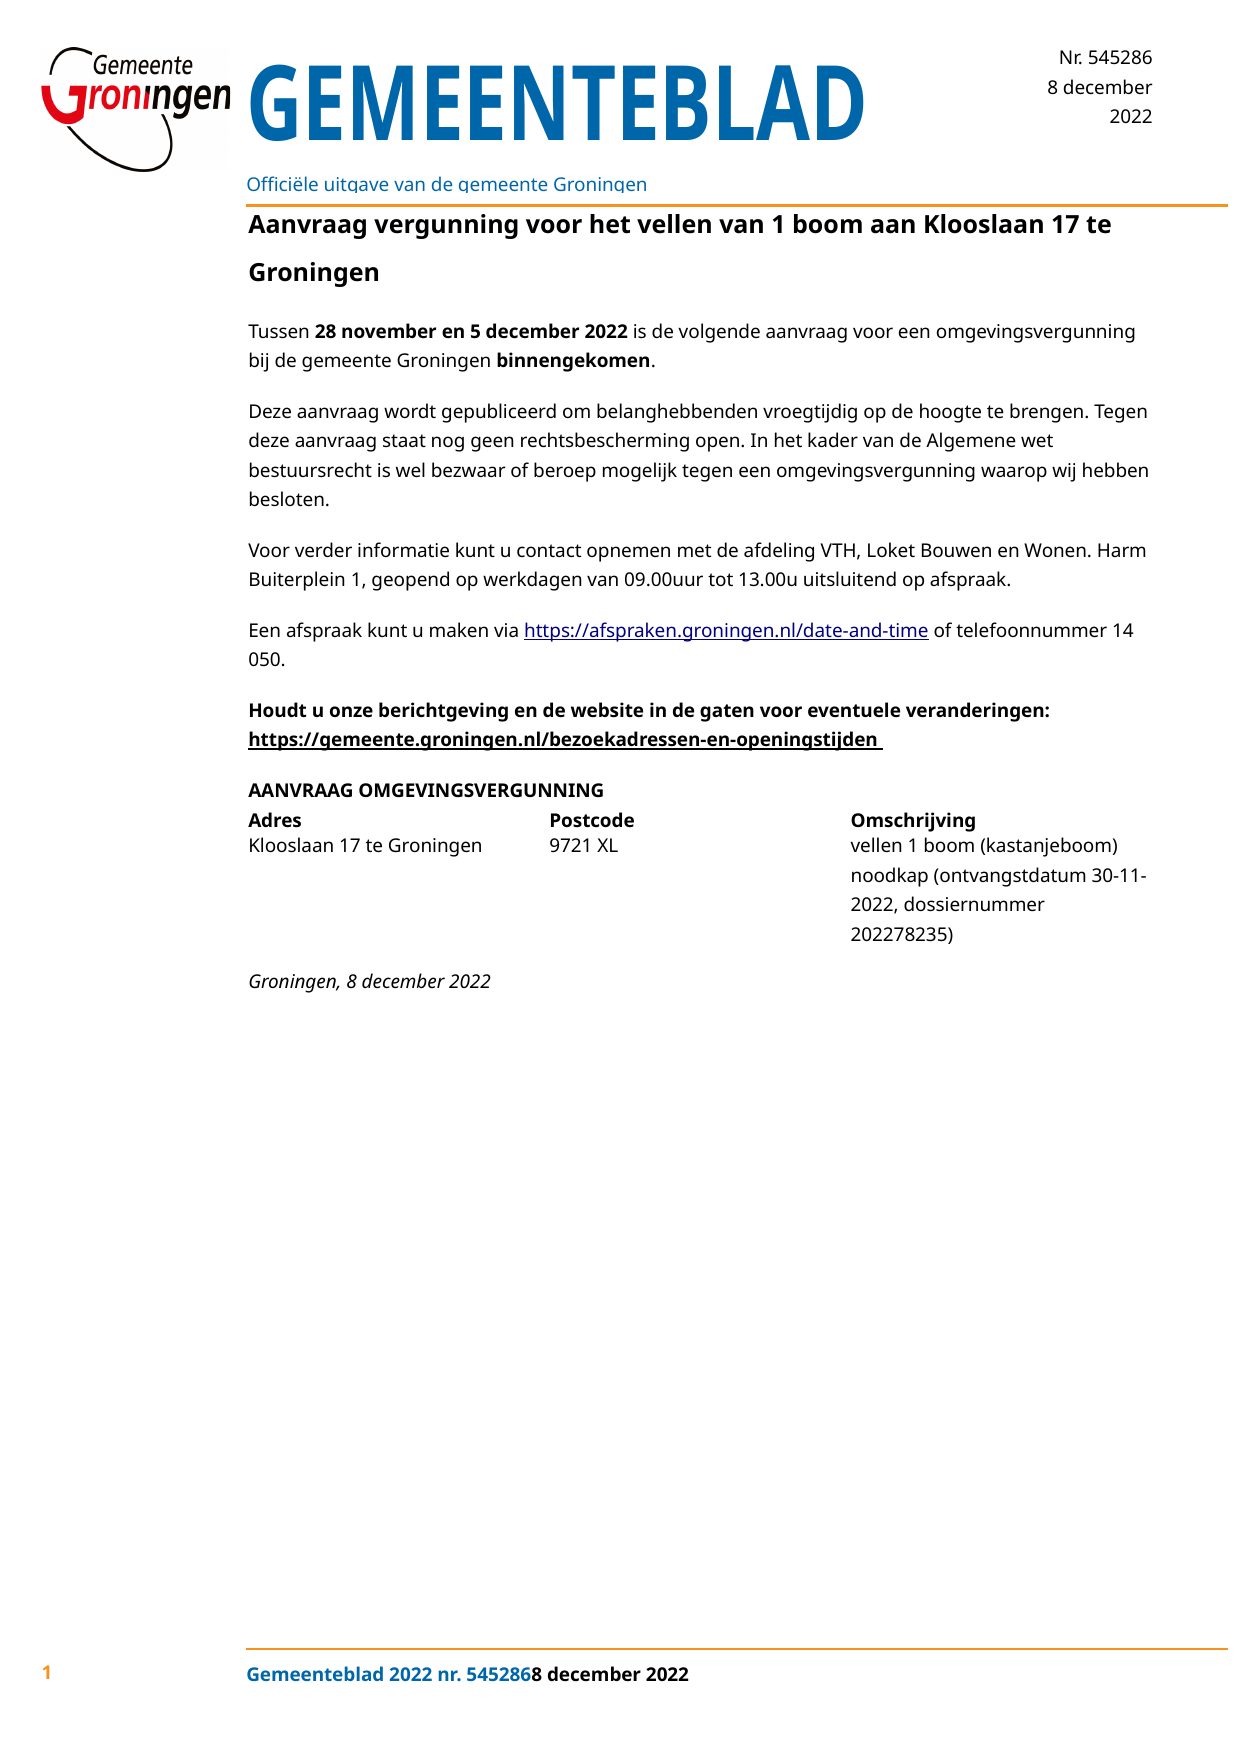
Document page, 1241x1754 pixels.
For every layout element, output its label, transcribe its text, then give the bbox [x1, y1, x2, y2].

picture [41, 47, 231, 172]
text Tussen 28 november en 5 december 2022 is de volgende aanvraag voor een omgevingsvergunning bij de gemeente Groningen binnengekomen. [248, 318, 1152, 373]
table_header Omschrijving [850, 807, 1152, 832]
text AANVRAAG OMGEVINGSVERGUNNING [248, 777, 1152, 803]
text Groningen, 8 december 2022 [248, 968, 1152, 994]
table_header Postcode [549, 807, 850, 832]
table_header Adres [248, 807, 549, 832]
text Houdt u onze berichtgeving en de website in de gaten voor eventuele veranderingen: https://gemeente.groningen.nl/bezoekadressen-en-openingstijden [248, 697, 1152, 752]
table_cell 9721 XL [549, 833, 850, 947]
text Deze aanvraag wordt gepubliceerd om belanghebbenden vroegtijdig op de hoogte te brengen. Tegen deze aanvraag staat nog geen rechtsbescherming open. In het kader van de Algemene wet bestuursrecht is wel bezwaar of beroep mogelijk tegen een omgevingsvergunning waarop wij hebben besloten. [248, 398, 1152, 512]
table_cell vellen 1 boom (kastanjeboom) noodkap (ontvangstdatum 30-11-2022, dossiernummer 202278235) [850, 833, 1152, 947]
text Voor verder informatie kunt u contact opnemen met de afdeling VTH, Loket Bouwen en Wonen. Harm Buiterplein 1, geopend op werkdagen van 09.00uur tot 13.00u uitsluitend op afspraak. [248, 537, 1152, 592]
text Een afspraak kunt u maken via https://afspraken.groningen.nl/date-and-time of telefoonnummer 14 050. [248, 617, 1152, 672]
text Aanvraag vergunning voor het vellen van 1 boom aan Klooslaan 17 te Groningen [248, 207, 1152, 288]
table_cell Klooslaan 17 te Groningen [248, 833, 549, 947]
